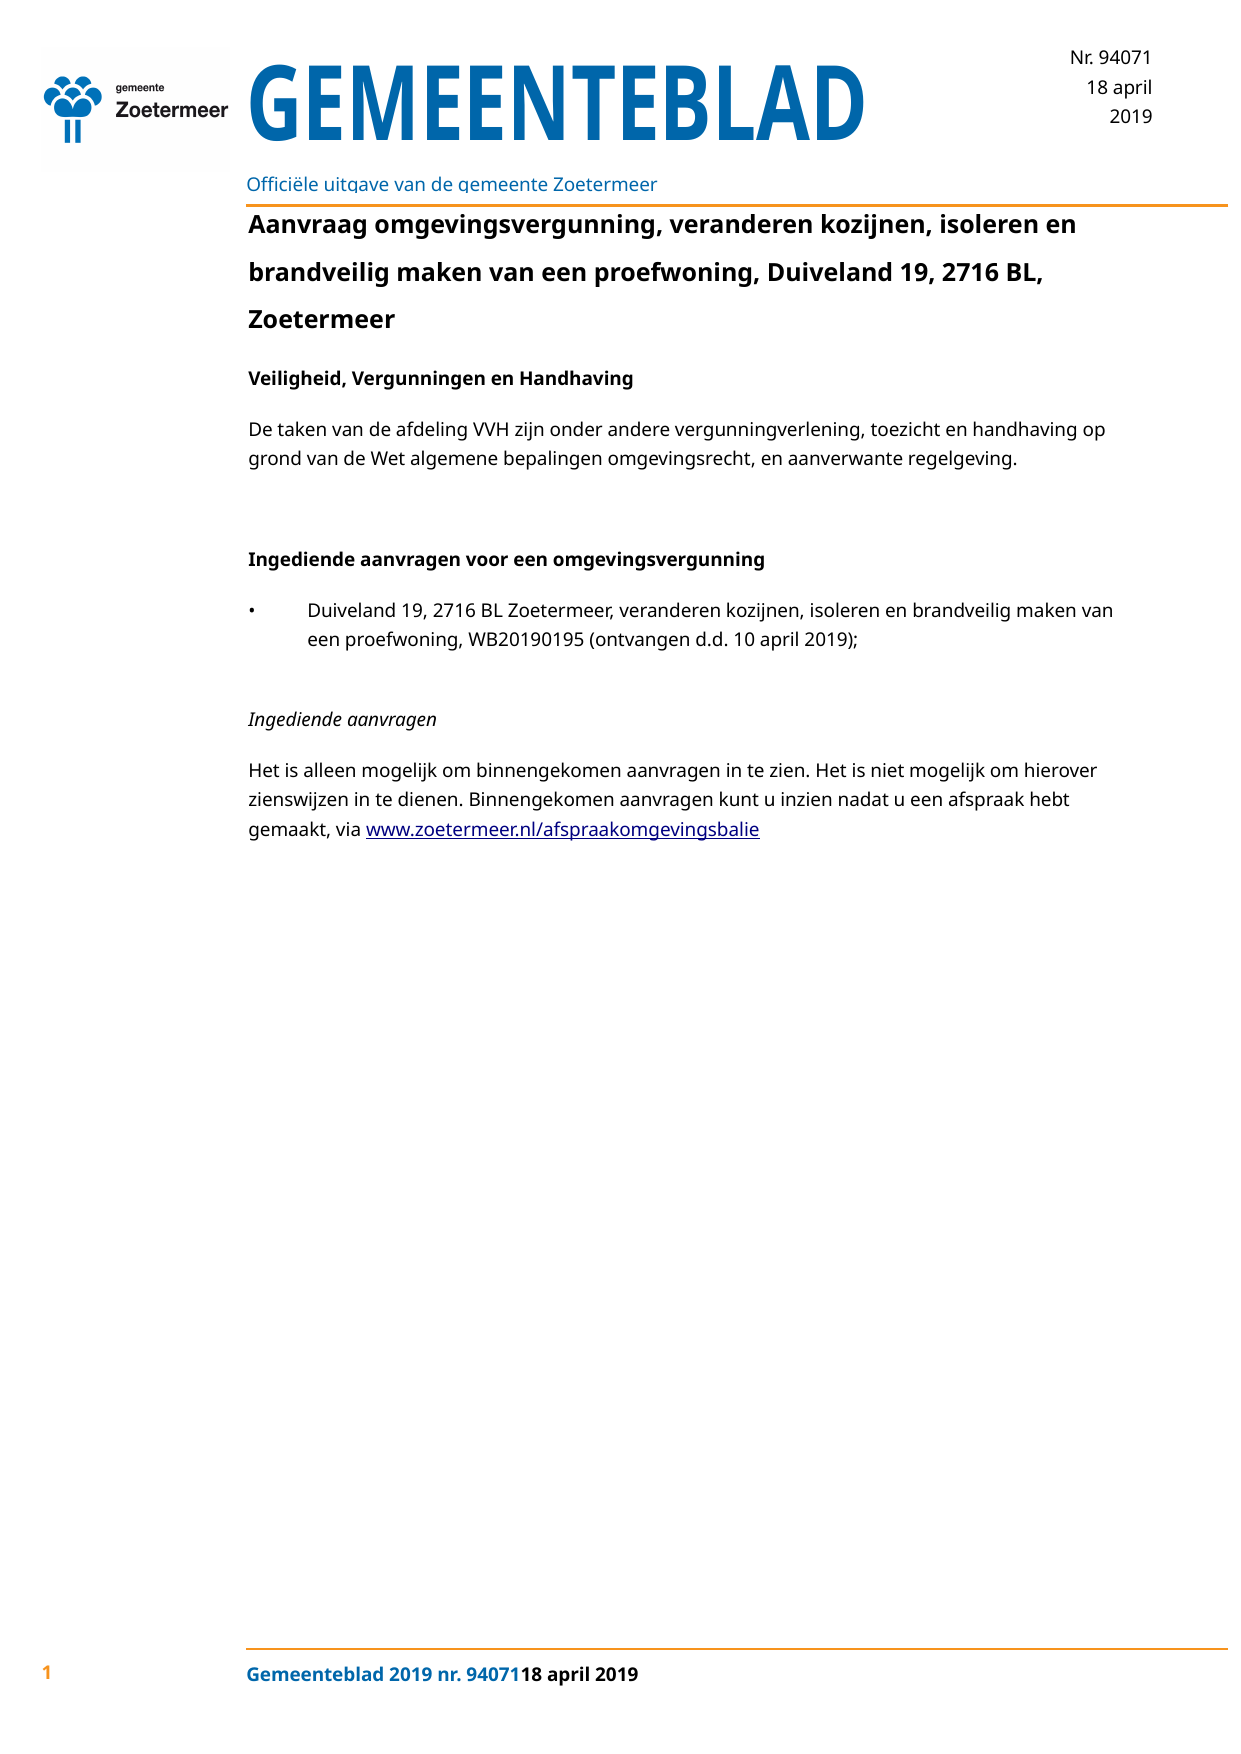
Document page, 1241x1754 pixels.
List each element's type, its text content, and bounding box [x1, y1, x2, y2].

text Ingediende aanvragen [248, 706, 1152, 732]
text Ingediende aanvragen voor een omgevingsvergunning [248, 546, 1152, 572]
picture [41, 47, 231, 172]
text Veiligheid, Vergunningen en Handhaving [248, 366, 1152, 391]
list Duiveland 19, 2716 BL Zoetermeer, veranderen kozijnen, isoleren en brandveilig maken van een proefwoning, WB20190195 (ontvangen d.d. 10 april 2019); [248, 597, 1152, 652]
text Het is alleen mogelijk om binnengekomen aanvragen in te zien. Het is niet mogelijk om hierover zienswijzen in te dienen. Binnengekomen aanvragen kunt u inzien nadat u een afspraak hebt gemaakt, via www.zoetermeer.nl/afspraakomgevingsbalie [248, 757, 1152, 842]
text Aanvraag omgevingsvergunning, veranderen kozijnen, isoleren en brandveilig maken van een proefwoning, Duiveland 19, 2716 BL, Zoetermeer [248, 207, 1152, 336]
text De taken van de afdeling VVH zijn onder andere vergunningverlening, toezicht en handhaving op grond van de Wet algemene bepalingen omgevingsrecht, en aanverwante regelgeving. [248, 416, 1152, 471]
